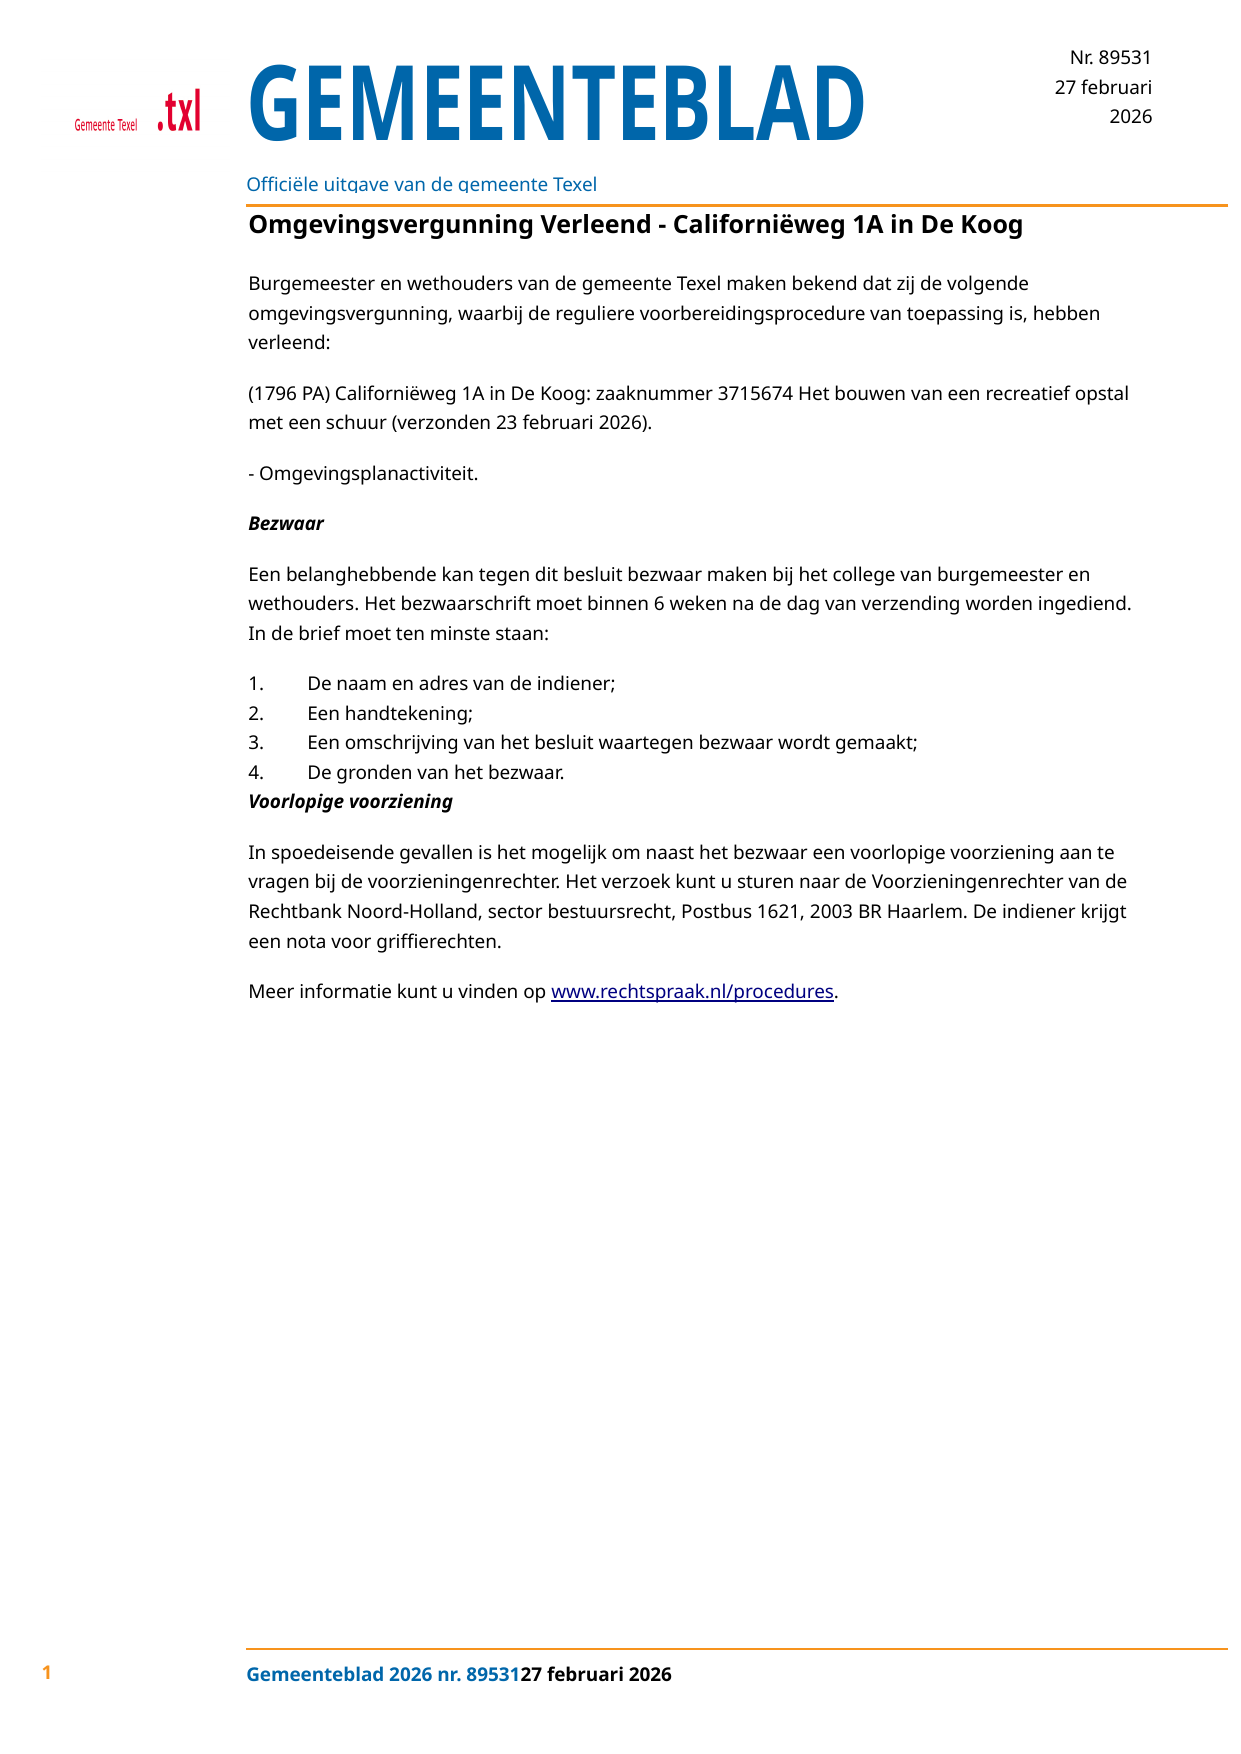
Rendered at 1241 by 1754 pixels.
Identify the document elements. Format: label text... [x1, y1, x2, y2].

text Een belanghebbende kan tegen dit besluit bezwaar maken bij het college van burgemeester en wethouders. Het bezwaarschrift moet binnen 6 weken na de dag van verzending worden ingediend. In de brief moet ten minste staan: [248, 561, 1152, 646]
text - Omgevingsplanactiviteit. [248, 460, 1152, 486]
list De naam en adres van de indiener; [248, 670, 1152, 696]
list Een omschrijving van het besluit waartegen bezwaar wordt gemaakt; [248, 729, 1152, 755]
text Bezwaar [248, 510, 1152, 536]
text (1796 PA) Californiëweg 1A in De Koog: zaaknummer 3715674 Het bouwen van een recreatief opstal met een schuur (verzonden 23 februari 2026). [248, 380, 1152, 435]
picture [41, 47, 231, 172]
text Burgemeester en wethouders van de gemeente Texel maken bekend dat zij de volgende omgevingsvergunning, waarbij de reguliere voorbereidingsprocedure van toepassing is, hebben verleend: [248, 270, 1152, 355]
text Omgevingsvergunning Verleend - Californiëweg 1A in De Koog [248, 207, 1152, 241]
text In spoedeisende gevallen is het mogelijk om naast het bezwaar een voorlopige voorziening aan te vragen bij de voorzieningenrechter. Het verzoek kunt u sturen naar de Voorzieningenrechter van de Rechtbank Noord-Holland, sector bestuursrecht, Postbus 1621, 2003 BR Haarlem. De indiener krijgt een nota voor griffierechten. [248, 839, 1152, 953]
text Meer informatie kunt u vinden op www.rechtspraak.nl/procedures. [248, 978, 1152, 1004]
text Voorlopige voorziening [248, 789, 1152, 814]
list De gronden van het bezwaar. [248, 759, 1152, 785]
list Een handtekening; [248, 700, 1152, 726]
